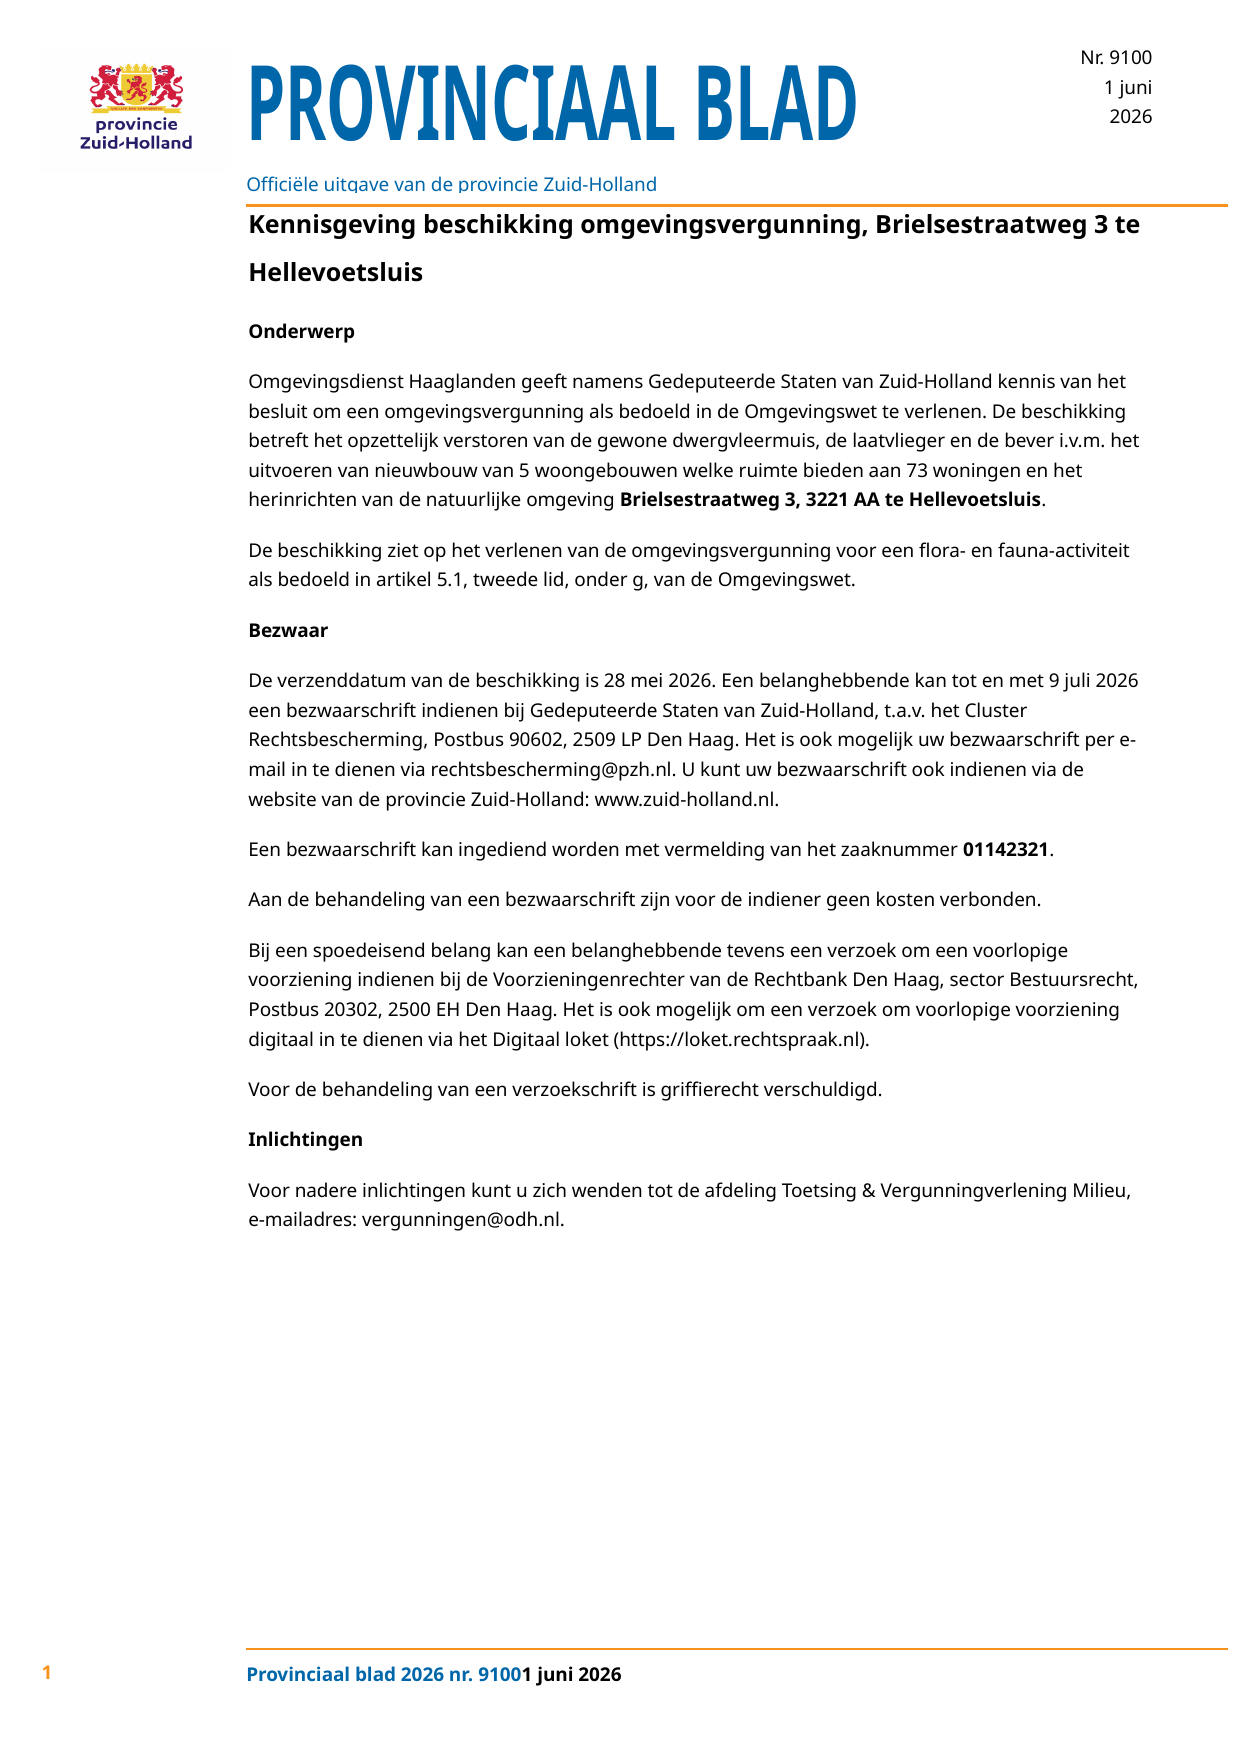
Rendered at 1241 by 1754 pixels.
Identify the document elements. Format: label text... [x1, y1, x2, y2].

text Voor nadere inlichtingen kunt u zich wenden tot de afdeling Toetsing & Vergunningverlening Milieu, e-mailadres: vergunningen@odh.nl. [248, 1177, 1152, 1232]
text Inlichtingen [248, 1127, 1152, 1152]
text Bezwaar [248, 617, 1152, 643]
text Onderwerp [248, 318, 1152, 344]
text De beschikking ziet op het verlenen van de omgevingsvergunning voor een flora- en fauna-activiteit als bedoeld in artikel 5.1, tweede lid, onder g, van de Omgevingswet. [248, 537, 1152, 592]
text Omgevingsdienst Haaglanden geeft namens Gedeputeerde Staten van Zuid-Holland kennis van het besluit om een omgevingsvergunning als bedoeld in de Omgevingswet te verlenen. De beschikking betreft het opzettelijk verstoren van de gewone dwergvleermuis, de laatvlieger en de bever i.v.m. het uitvoeren van nieuwbouw van 5 woongebouwen welke ruimte bieden aan 73 woningen en het herinrichten van de natuurlijke omgeving Brielsestraatweg 3, 3221 AA te Hellevoetsluis. [248, 368, 1152, 512]
text Een bezwaarschrift kan ingediend worden met vermelding van het zaaknummer 01142321. [248, 836, 1152, 862]
text Bij een spoedeisend belang kan een belanghebbende tevens een verzoek om een voorlopige voorziening indienen bij de Voorzieningenrechter van de Rechtbank Den Haag, sector Bestuursrecht, Postbus 20302, 2500 EH Den Haag. Het is ook mogelijk om een verzoek om voorlopige voorziening digitaal in te dienen via het Digitaal loket (https://loket.rechtspraak.nl). [248, 937, 1152, 1052]
text Aan de behandeling van een bezwaarschrift zijn voor de indiener geen kosten verbonden. [248, 887, 1152, 912]
picture [41, 47, 231, 172]
text Voor de behandeling van een verzoekschrift is griffierecht verschuldigd. [248, 1076, 1152, 1102]
text De verzenddatum van de beschikking is 28 mei 2026. Een belanghebbende kan tot en met 9 juli 2026 een bezwaarschrift indienen bij Gedeputeerde Staten van Zuid-Holland, t.a.v. het Cluster Rechtsbescherming, Postbus 90602, 2509 LP Den Haag. Het is ook mogelijk uw bezwaarschrift per e-mail in te dienen via rechtsbescherming@pzh.nl. U kunt uw bezwaarschrift ook indienen via de website van de provincie Zuid-Holland: www.zuid-holland.nl. [248, 667, 1152, 812]
text Kennisgeving beschikking omgevingsvergunning, Brielsestraatweg 3 te Hellevoetsluis [248, 207, 1152, 288]
